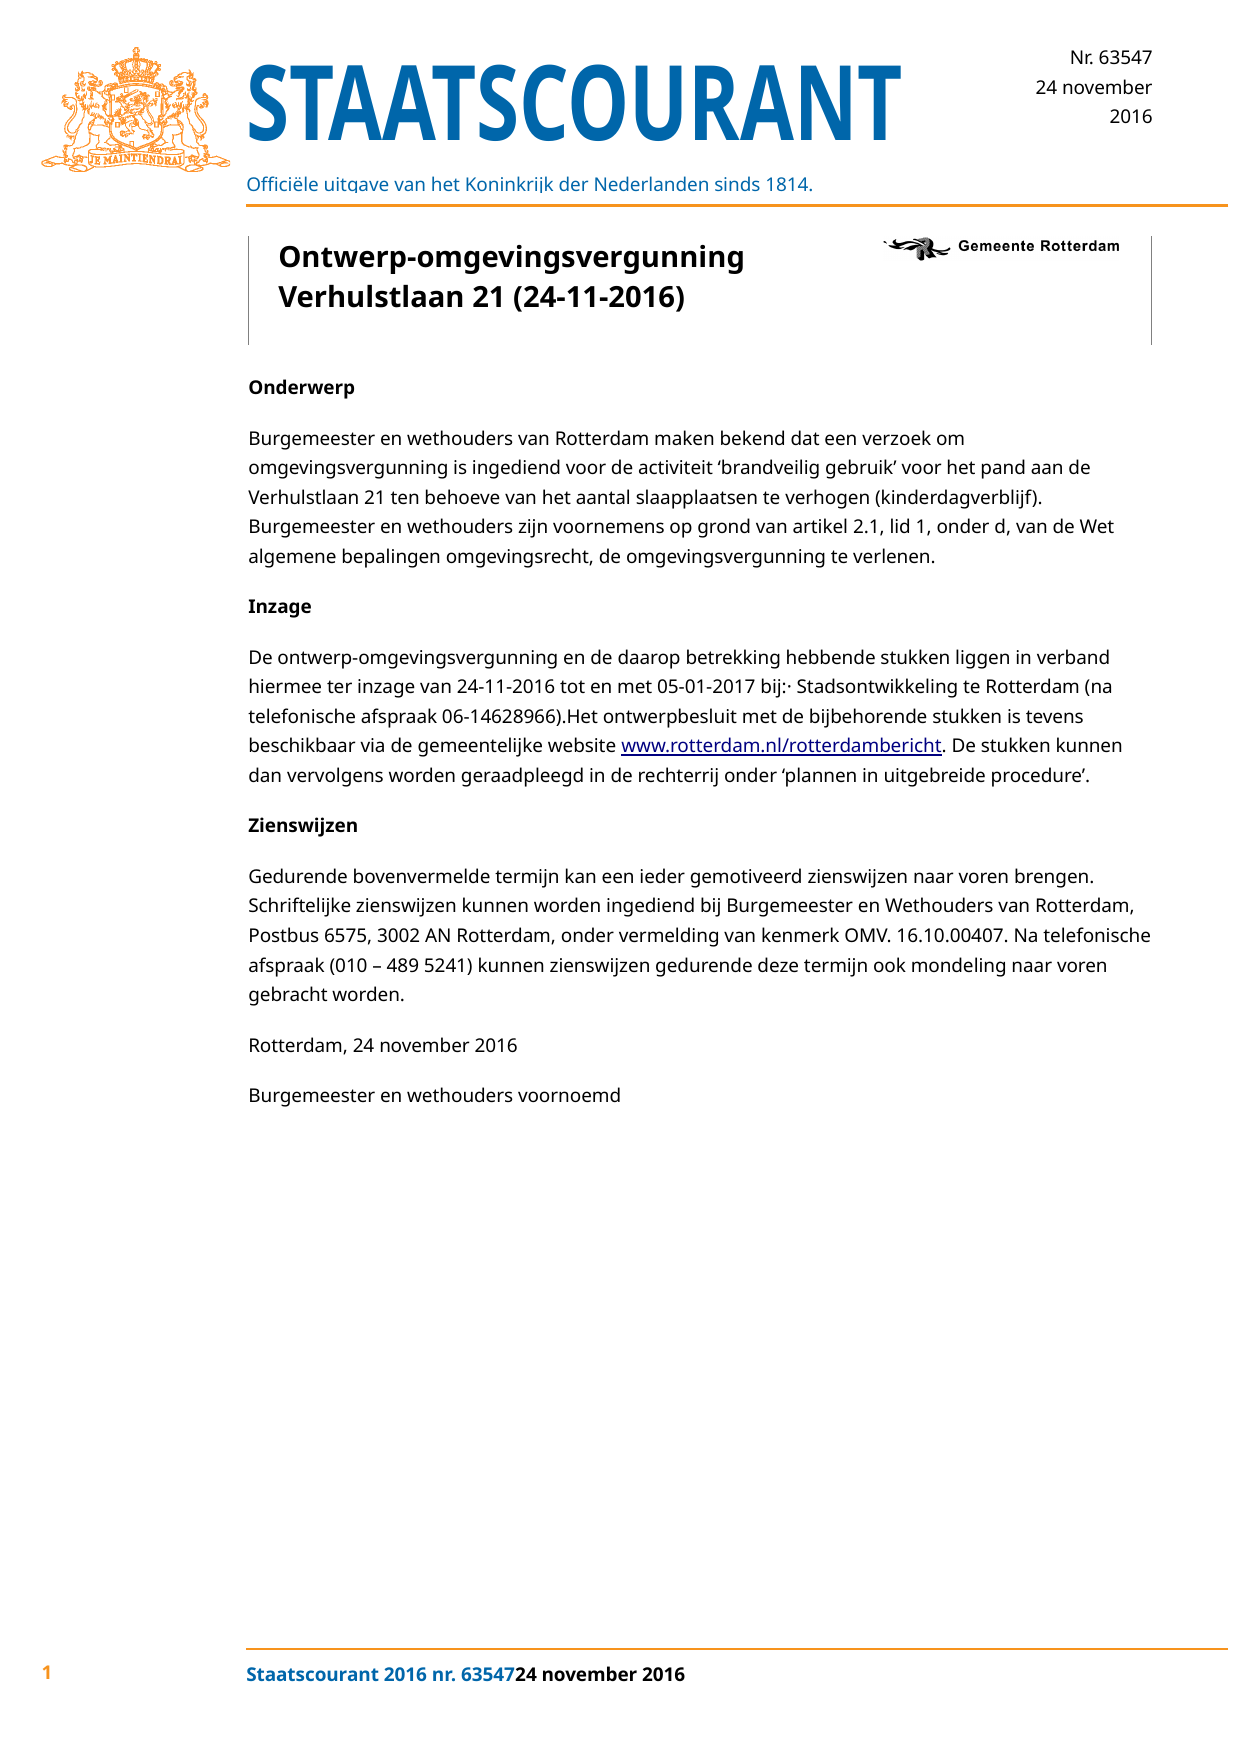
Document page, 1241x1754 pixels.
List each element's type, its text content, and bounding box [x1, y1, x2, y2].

text Inzage [248, 593, 1152, 619]
picture [41, 47, 231, 172]
picture [882, 236, 1119, 261]
text Burgemeester en wethouders voornoemd [248, 1082, 1152, 1108]
text Zienswijzen [248, 813, 1152, 838]
text Gedurende bovenvermelde termijn kan een ieder gemotiveerd zienswijzen naar voren brengen. Schriftelijke zienswijzen kunnen worden ingediend bij Burgemeester en Wethouders van Rotterdam, Postbus 6575, 3002 AN Rotterdam, onder vermelding van kenmerk OMV. 16.10.00407. Na telefonische afspraak (010 – 489 5241) kunnen zienswijzen gedurende deze termijn ook mondeling naar voren gebracht worden. [248, 863, 1152, 1007]
text Rotterdam, 24 november 2016 [248, 1032, 1152, 1057]
text De ontwerp-omgevingsvergunning en de daarop betrekking hebbende stukken liggen in verband hiermee ter inzage van 24-11-2016 tot en met 05-01-2017 bij:· Stadsontwikkeling te Rotterdam (na telefonische afspraak 06-14628966).Het ontwerpbesluit met de bijbehorende stukken is tevens beschikbaar via de gemeentelijke website www.rotterdam.nl/rotterdambericht. De stukken kunnen dan vervolgens worden geraadpleegd in de rechterrij onder ‘plannen in uitgebreide procedure’. [248, 644, 1152, 788]
table_header [850, 236, 1151, 345]
text Onderwerp [248, 374, 1152, 400]
text Burgemeester en wethouders van Rotterdam maken bekend dat een verzoek om omgevingsvergunning is ingediend voor de activiteit ‘brandveilig gebruik’ voor het pand aan de Verhulstlaan 21 ten behoeve van het aantal slaapplaatsen te verhogen (kinderdagverblijf). Burgemeester en wethouders zijn voornemens op grond van artikel 2.1, lid 1, onder d, van de Wet algemene bepalingen omgevingsrecht, de omgevingsvergunning te verlenen. [248, 425, 1152, 569]
table_header Ontwerp-omgevingsvergunning Verhulstlaan 21 (24-11-2016) [249, 236, 850, 345]
